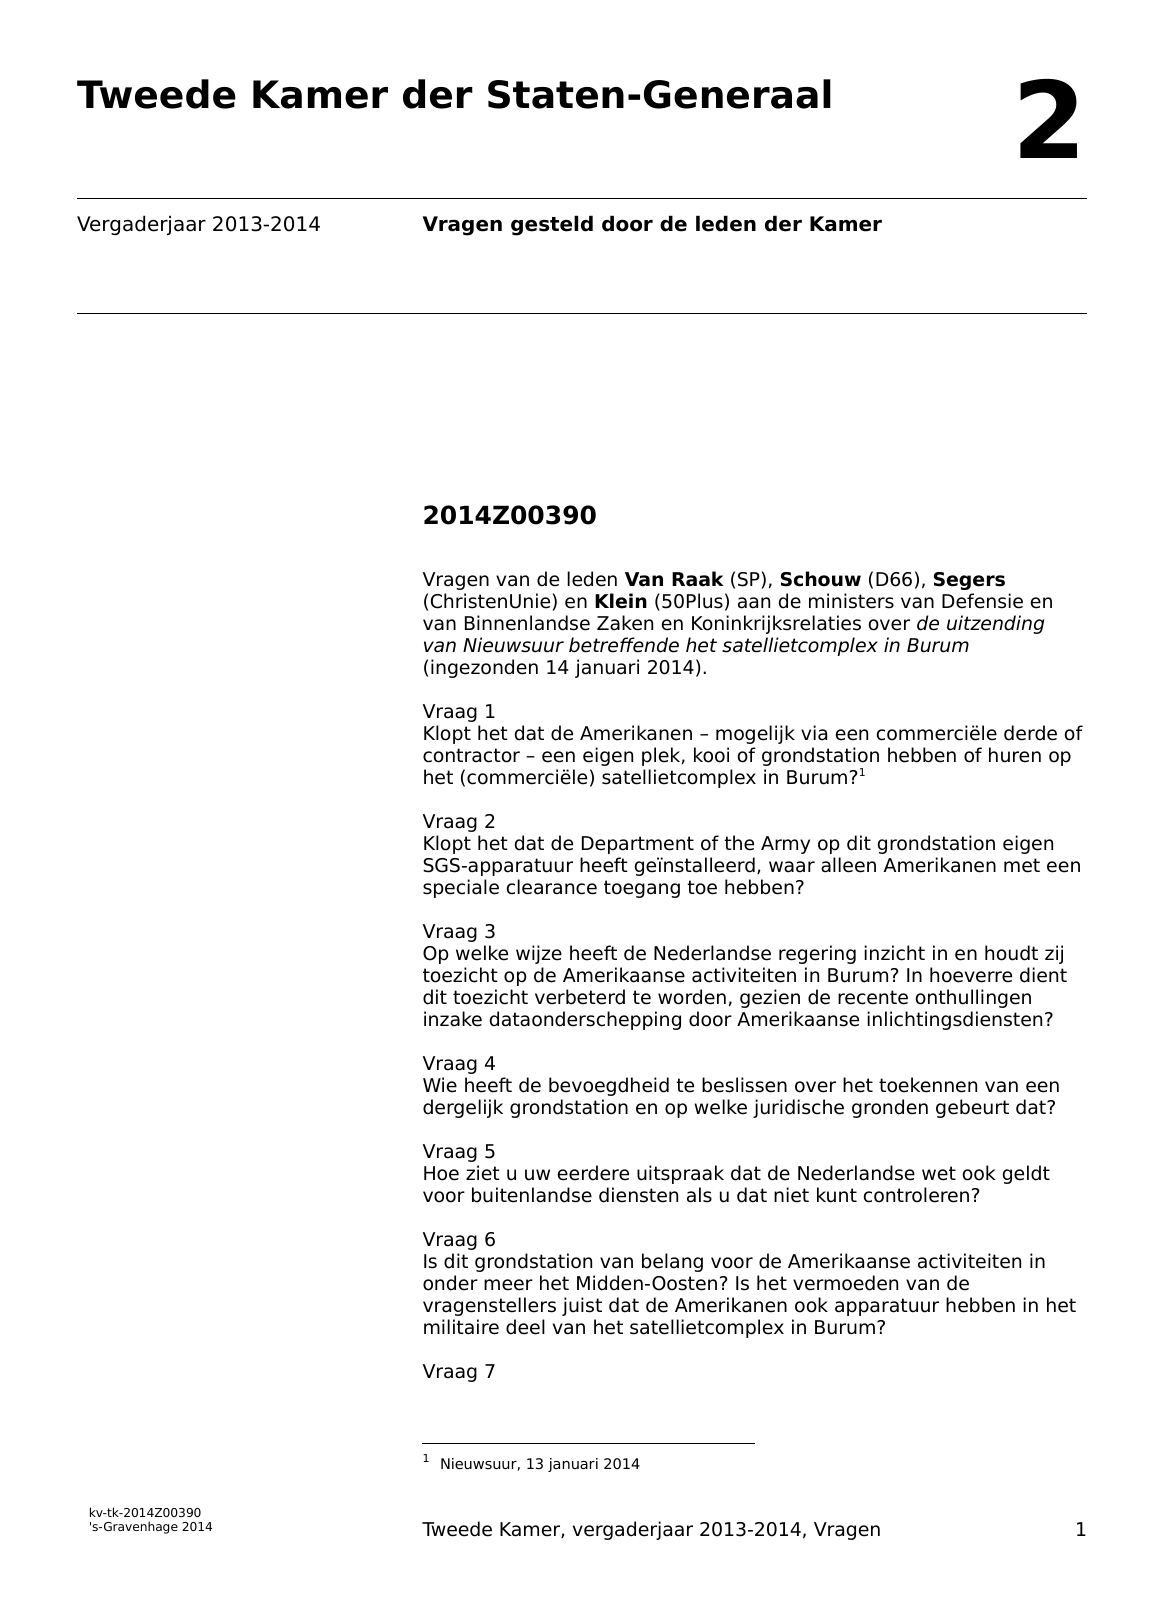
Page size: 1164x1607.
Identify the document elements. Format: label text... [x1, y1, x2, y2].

text 2014Z00390 [422, 501, 1087, 531]
text Vraag 1 [422, 701, 1087, 723]
text Vraag 4 [422, 1053, 1087, 1075]
text Vraag 3 [422, 921, 1087, 943]
text Vraag 5 [422, 1141, 1087, 1163]
text Klopt het dat de Department of the Army op dit grondstation eigen SGS-apparatuur heeft geïnstalleerd, waar alleen Amerikanen met een speciale clearance toegang toe hebben? [422, 833, 1087, 899]
table_cell Vragen gesteld door de leden der Kamer [422, 199, 1087, 313]
text Nieuwsuur, 13 januari 2014 [422, 1452, 1087, 1474]
text Vraag 7 [422, 1361, 1087, 1383]
text Vraag 2 [422, 811, 1087, 833]
table_header 2 [886, 59, 1087, 198]
text Vraag 6 [422, 1229, 1087, 1251]
text Is dit grondstation van belang voor de Amerikaanse activiteiten in onder meer het Midden-Oosten? Is het vermoeden van de vragenstellers juist dat de Amerikanen ook apparatuur hebben in het militaire deel van het satellietcomplex in Burum? [422, 1251, 1087, 1339]
text Vragen van de leden Van Raak (SP), Schouw (D66), Segers (ChristenUnie) en Klein (50Plus) aan de ministers van Defensie en van Binnenlandse Zaken en Koninkrijksrelaties over de uitzending van Nieuwsuur betreffende het satellietcomplex in Burum (ingezonden 14 januari 2014). [422, 569, 1087, 679]
table_cell Vergaderjaar 2013-2014 [77, 199, 422, 313]
table_header Tweede Kamer der Staten-Generaal [77, 59, 886, 198]
text 's-Gravenhage 2014 [88, 1520, 323, 1534]
text Op welke wijze heeft de Nederlandse regering inzicht in en houdt zij toezicht op de Amerikaanse activiteiten in Burum? In hoeverre dient dit toezicht verbeterd te worden, gezien de recente onthullingen inzake dataonderschepping door Amerikaanse inlichtingsdiensten? [422, 943, 1087, 1031]
text Klopt het dat de Amerikanen – mogelijk via een commerciële derde of contractor – een eigen plek, kooi of grondstation hebben of huren op het (commerciële) satellietcomplex in Burum? [422, 723, 1087, 789]
text Hoe ziet u uw eerdere uitspraak dat de Nederlandse wet ook geldt voor buitenlandse diensten als u dat niet kunt controleren? [422, 1163, 1087, 1207]
text Wie heeft de bevoegdheid te beslissen over het toekennen van een dergelijk grondstation en op welke juridische gronden gebeurt dat? [422, 1075, 1087, 1119]
text kv-tk-2014Z00390 [88, 1506, 323, 1520]
